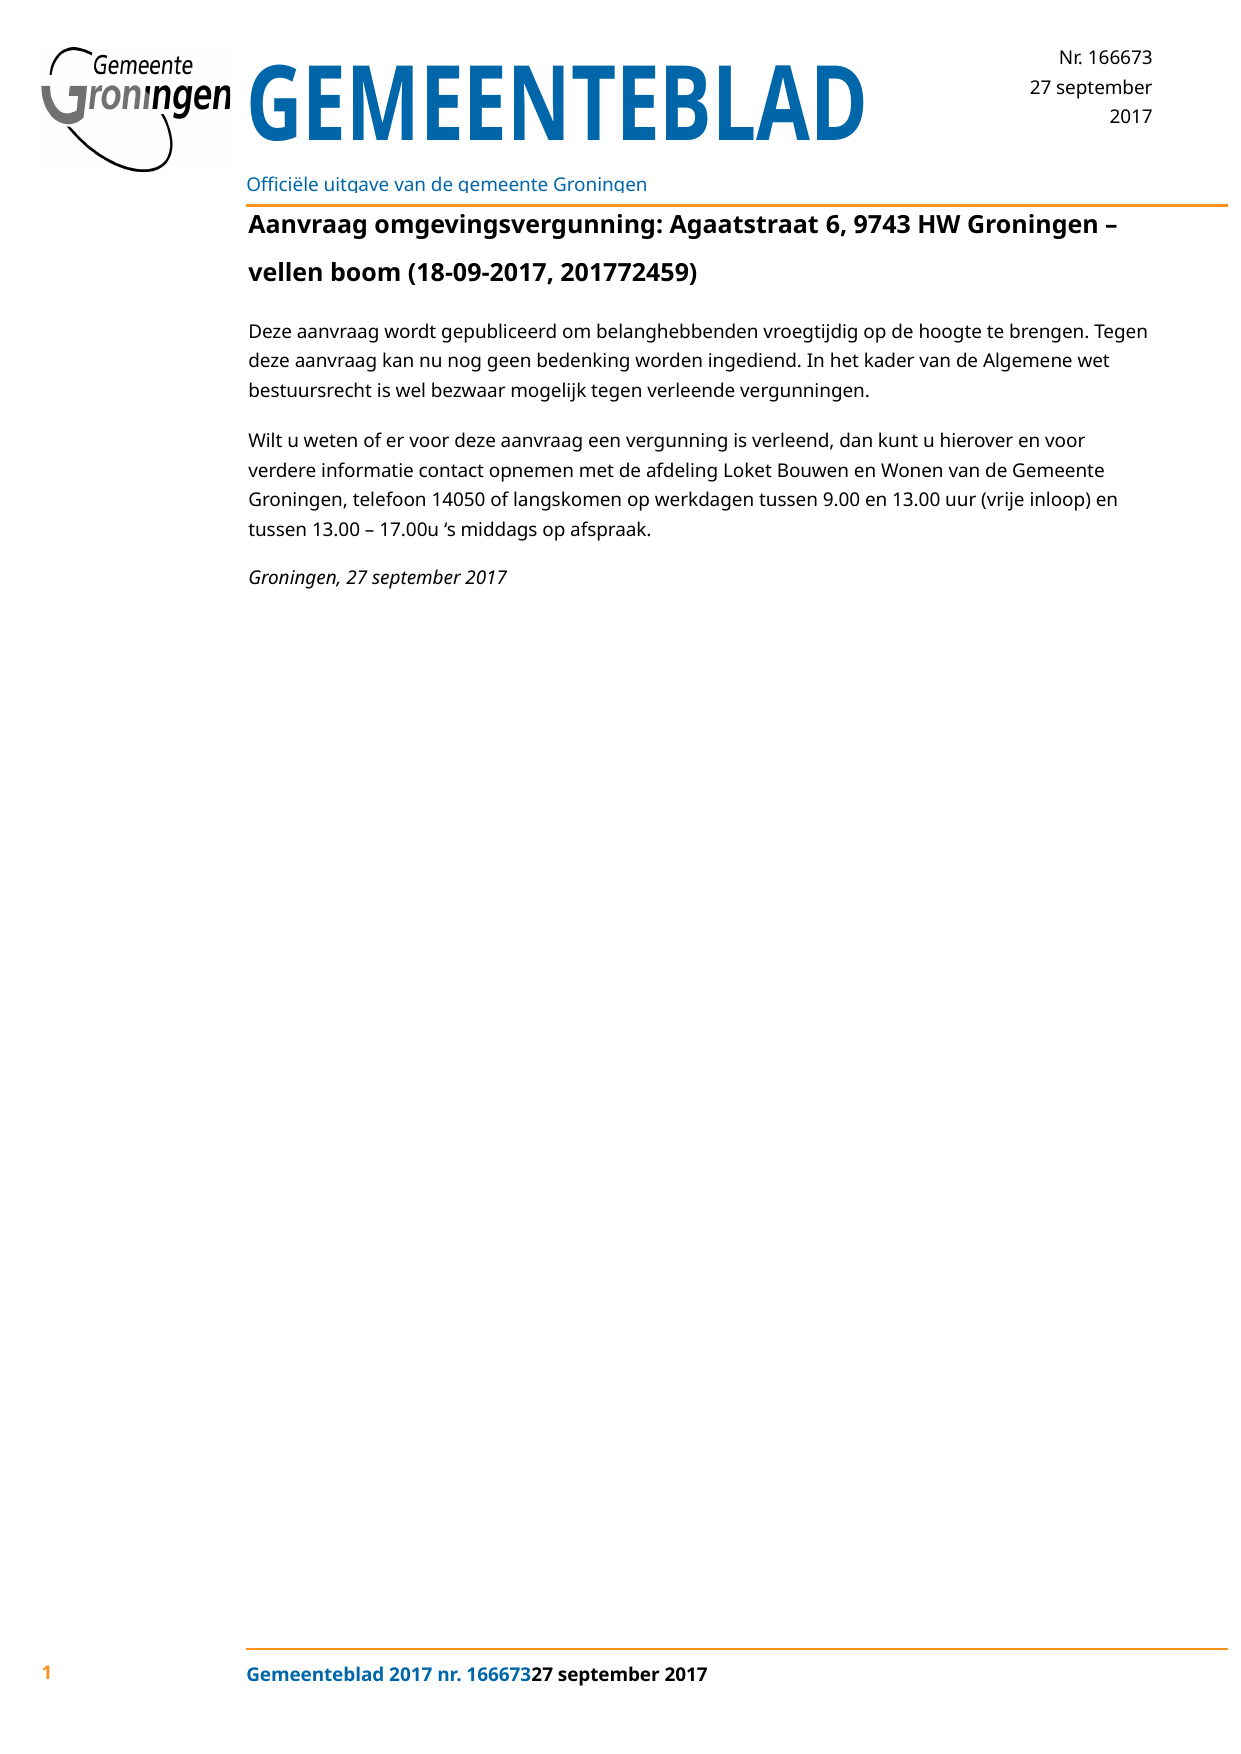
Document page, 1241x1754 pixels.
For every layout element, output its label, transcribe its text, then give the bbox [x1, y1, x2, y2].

text Aanvraag omgevingsvergunning: Agaatstraat 6, 9743 HW Groningen – vellen boom (18-09-2017, 201772459) [248, 207, 1152, 288]
text Wilt u weten of er voor deze aanvraag een vergunning is verleend, dan kunt u hierover en voor verdere informatie contact opnemen met de afdeling Loket Bouwen en Wonen van de Gemeente Groningen, telefoon 14050 of langskomen op werkdagen tussen 9.00 en 13.00 uur (vrije inloop) en tussen 13.00 – 17.00u ‘s middags op afspraak. [248, 427, 1152, 542]
picture [41, 47, 231, 172]
text Groningen, 27 september 2017 [248, 564, 1152, 590]
text Deze aanvraag wordt gepubliceerd om belanghebbenden vroegtijdig op de hoogte te brengen. Tegen deze aanvraag kan nu nog geen bedenking worden ingediend. In het kader van de Algemene wet bestuursrecht is wel bezwaar mogelijk tegen verleende vergunningen. [248, 318, 1152, 403]
